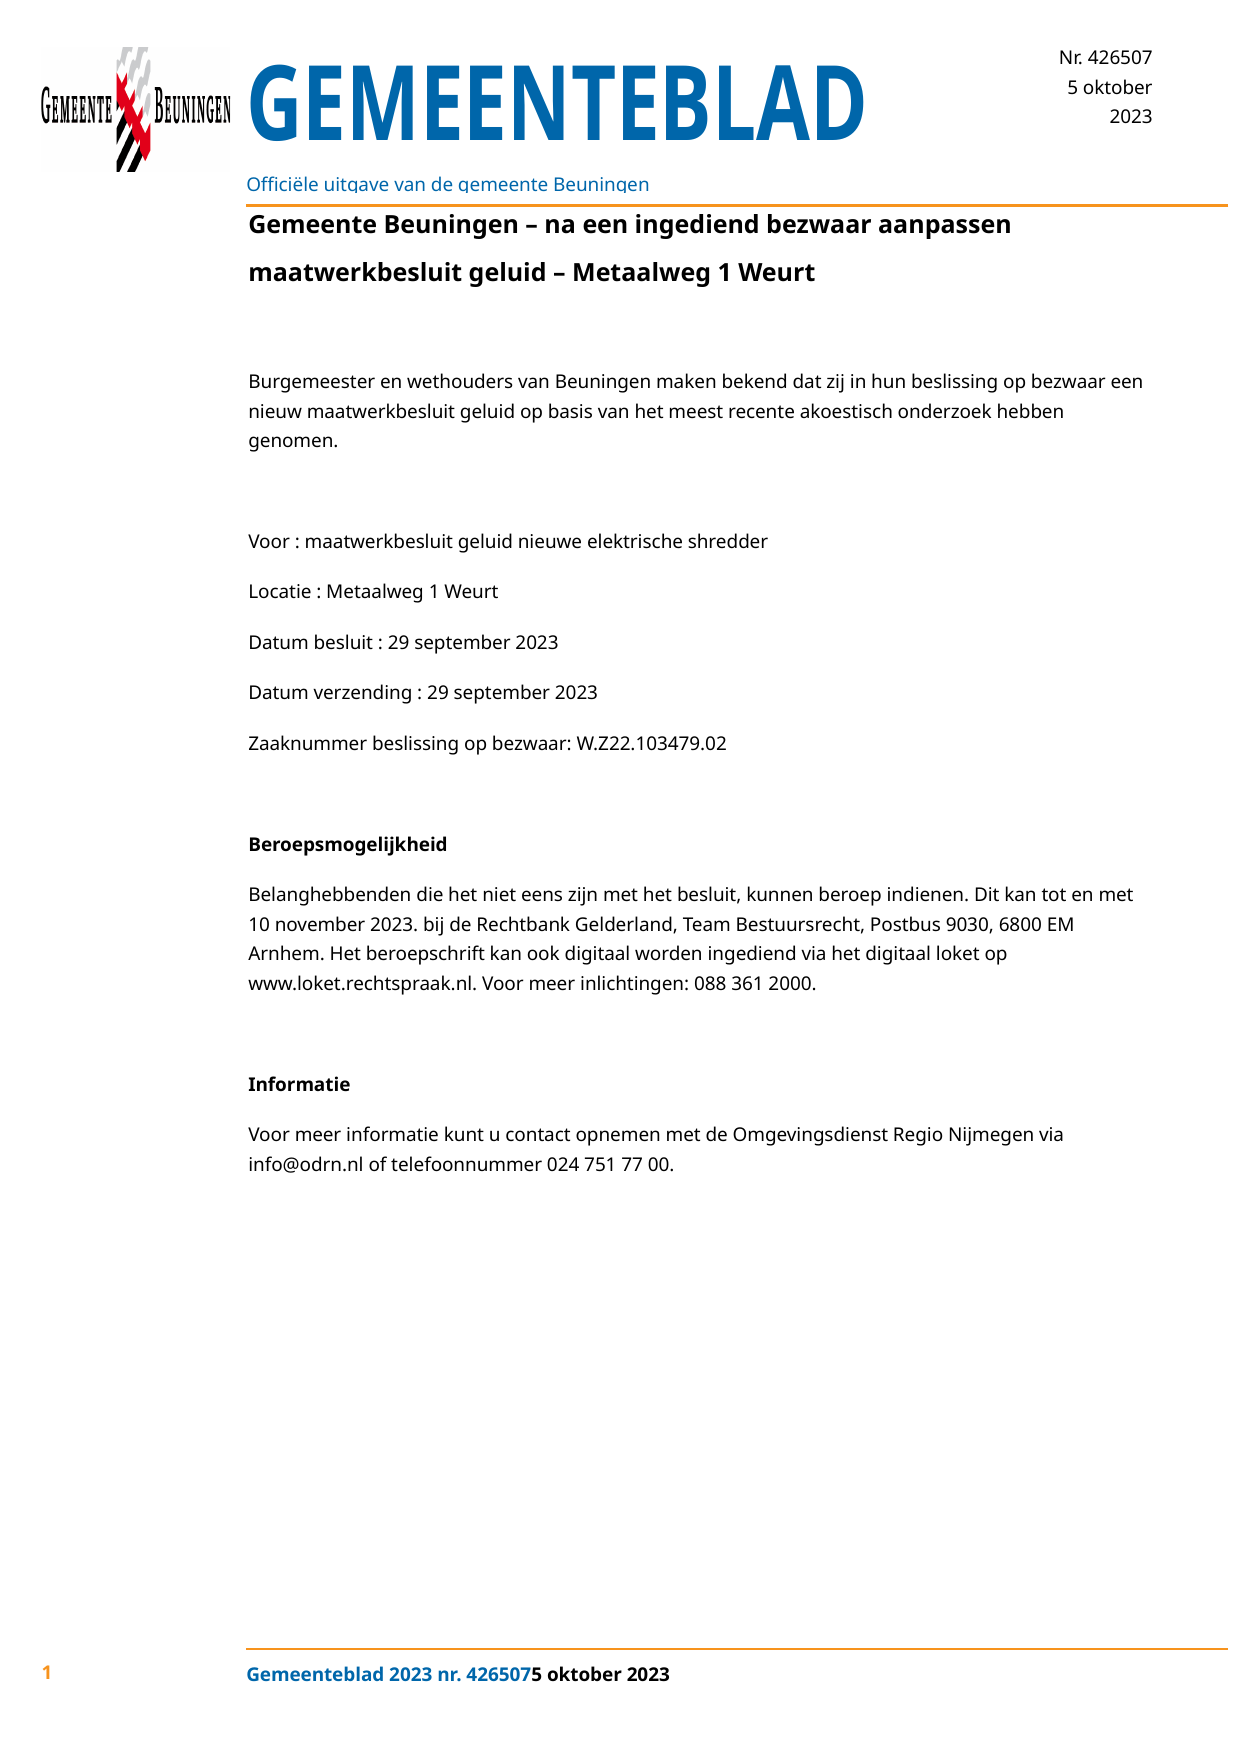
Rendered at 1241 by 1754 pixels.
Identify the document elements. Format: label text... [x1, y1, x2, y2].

text Belanghebbenden die het niet eens zijn met het besluit, kunnen beroep indienen. Dit kan tot en met 10 november 2023. bij de Rechtbank Gelderland, Team Bestuursrecht, Postbus 9030, 6800 EM Arnhem. Het beroepschrift kan ook digitaal worden ingediend via het digitaal loket op www.loket.rechtspraak.nl. Voor meer inlichtingen: 088 361 2000. [248, 881, 1152, 996]
text Gemeente Beuningen – na een ingediend bezwaar aanpassen maatwerkbesluit geluid – Metaalweg 1 Weurt [248, 207, 1152, 288]
picture [41, 47, 231, 172]
text Locatie : Metaalweg 1 Weurt [248, 579, 1152, 604]
text Voor : maatwerkbesluit geluid nieuwe elektrische shredder [248, 528, 1152, 554]
text Voor meer informatie kunt u contact opnemen met de Omgevingsdienst Regio Nijmegen via info@odrn.nl of telefoonnummer 024 751 77 00. [248, 1121, 1152, 1177]
text Beroepsmogelijkheid [248, 831, 1152, 857]
text Informatie [248, 1071, 1152, 1097]
text Datum verzending : 29 september 2023 [248, 679, 1152, 705]
text Zaaknummer beslissing op bezwaar: W.Z22.103479.02 [248, 730, 1152, 756]
text Datum besluit : 29 september 2023 [248, 629, 1152, 655]
text Burgemeester en wethouders van Beuningen maken bekend dat zij in hun beslissing op bezwaar een nieuw maatwerkbesluit geluid op basis van het meest recente akoestisch onderzoek hebben genomen. [248, 368, 1152, 453]
